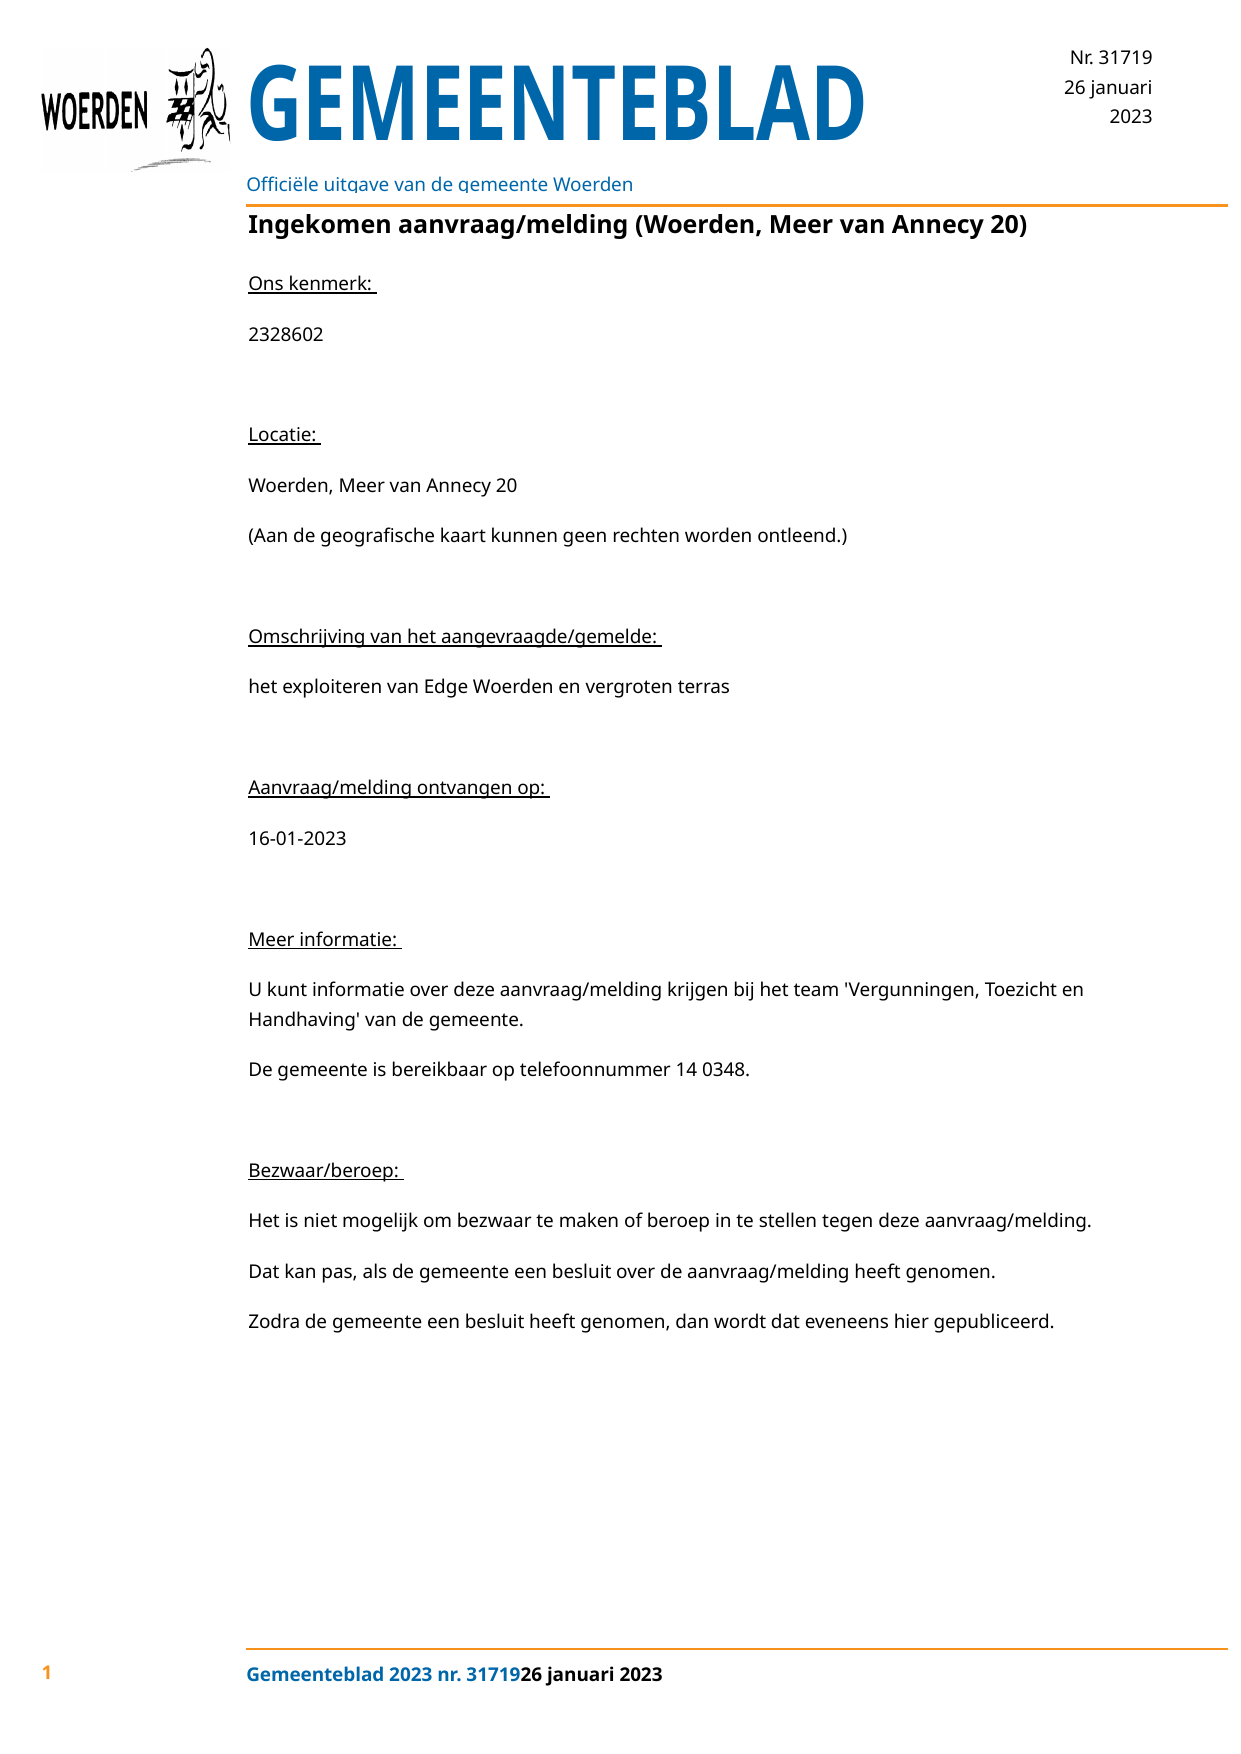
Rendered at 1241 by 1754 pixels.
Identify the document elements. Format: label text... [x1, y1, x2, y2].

text Woerden, Meer van Annecy 20 [248, 472, 1152, 498]
text (Aan de geografische kaart kunnen geen rechten worden ontleend.) [248, 522, 1152, 548]
text Locatie: [248, 422, 1152, 447]
text het exploiteren van Edge Woerden en vergroten terras [248, 674, 1152, 699]
text Zodra de gemeente een besluit heeft genomen, dan wordt dat eveneens hier gepubliceerd. [248, 1308, 1152, 1334]
text Aanvraag/melding ontvangen op: [248, 774, 1152, 800]
text 16-01-2023 [248, 825, 1152, 851]
text Meer informatie: [248, 926, 1152, 951]
text De gemeente is bereikbaar op telefoonnummer 14 0348. [248, 1056, 1152, 1082]
text Ingekomen aanvraag/melding (Woerden, Meer van Annecy 20) [248, 207, 1152, 241]
picture [41, 47, 231, 172]
text Bezwaar/beroep: [248, 1157, 1152, 1183]
text Omschrijving van het aangevraagde/gemelde: [248, 623, 1152, 649]
text 2328602 [248, 321, 1152, 346]
text Dat kan pas, als de gemeente een besluit over de aanvraag/melding heeft genomen. [248, 1258, 1152, 1283]
text Ons kenmerk: [248, 270, 1152, 296]
text Het is niet mogelijk om bezwaar te maken of beroep in te stellen tegen deze aanvraag/melding. [248, 1207, 1152, 1233]
text U kunt informatie over deze aanvraag/melding krijgen bij het team 'Vergunningen, Toezicht en Handhaving' van de gemeente. [248, 976, 1152, 1031]
